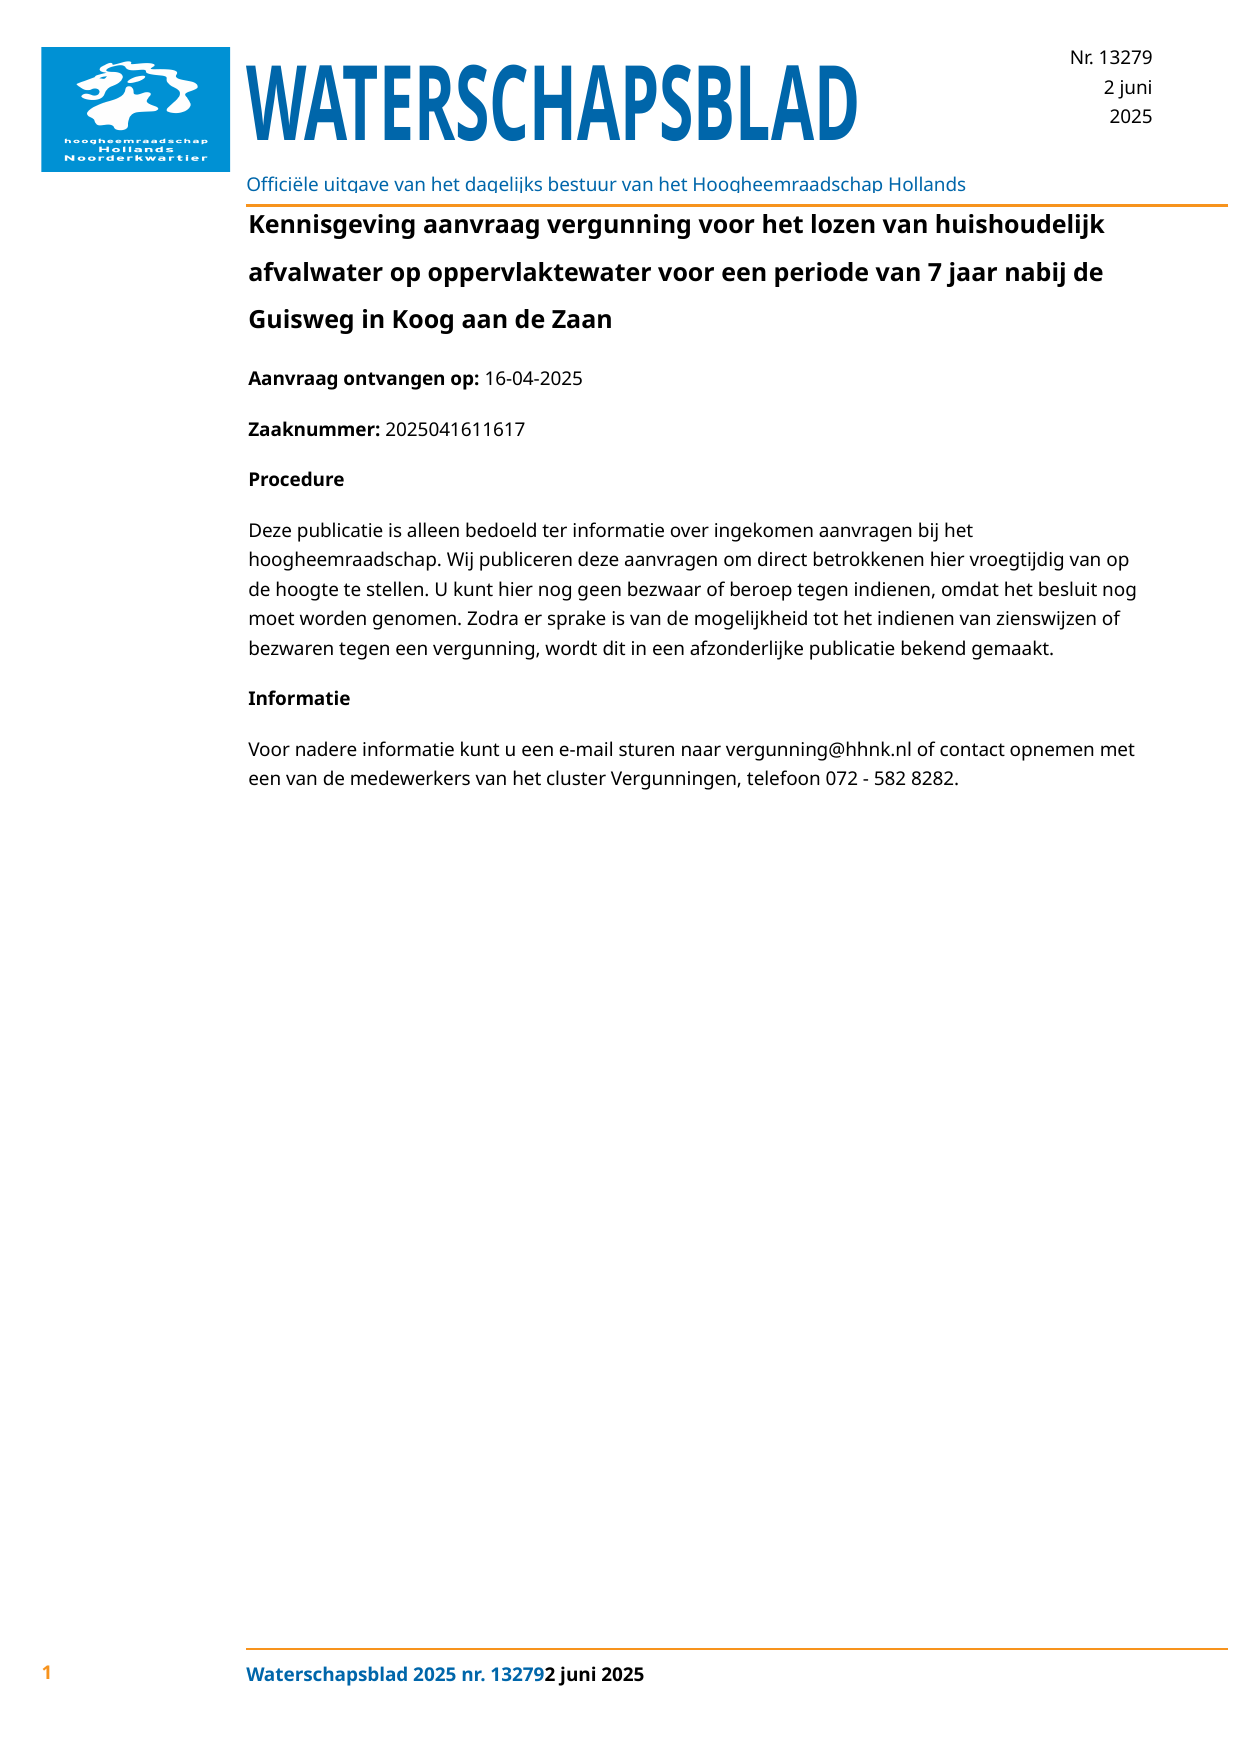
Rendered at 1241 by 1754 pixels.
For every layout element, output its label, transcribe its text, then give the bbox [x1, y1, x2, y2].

text Aanvraag ontvangen op: 16-04-2025 [248, 366, 1152, 391]
text Voor nadere informatie kunt u een e-mail sturen naar vergunning@hhnk.nl of contact opnemen met een van de medewerkers van het cluster Vergunningen, telefoon 072 - 582 8282. [248, 736, 1152, 791]
picture [88, 87, 157, 130]
picture [78, 64, 122, 99]
picture [118, 62, 197, 112]
text Informatie [248, 686, 1152, 711]
text Deze publicatie is alleen bedoeld ter informatie over ingekomen aanvragen bij het hoogheemraadschap. Wij publiceren deze aanvragen om direct betrokkenen hier vroegtijdig van op de hoogte te stellen. U kunt hier nog geen bezwaar of beroep tegen indienen, omdat het besluit nog moet worden genomen. Zodra er sprake is van de mogelijkheid tot het indienen van zienswijzen of bezwaren tegen een vergunning, wordt dit in een afzonderlijke publicatie bekend gemaakt. [248, 517, 1152, 661]
text Zaaknummer: 2025041611617 [248, 416, 1152, 442]
picture [129, 76, 144, 82]
text Procedure [248, 466, 1152, 492]
text Kennisgeving aanvraag vergunning voor het lozen van huishoudelijk afvalwater op oppervlaktewater voor een periode van 7 jaar nabij de Guisweg in Koog aan de Zaan [248, 207, 1152, 336]
